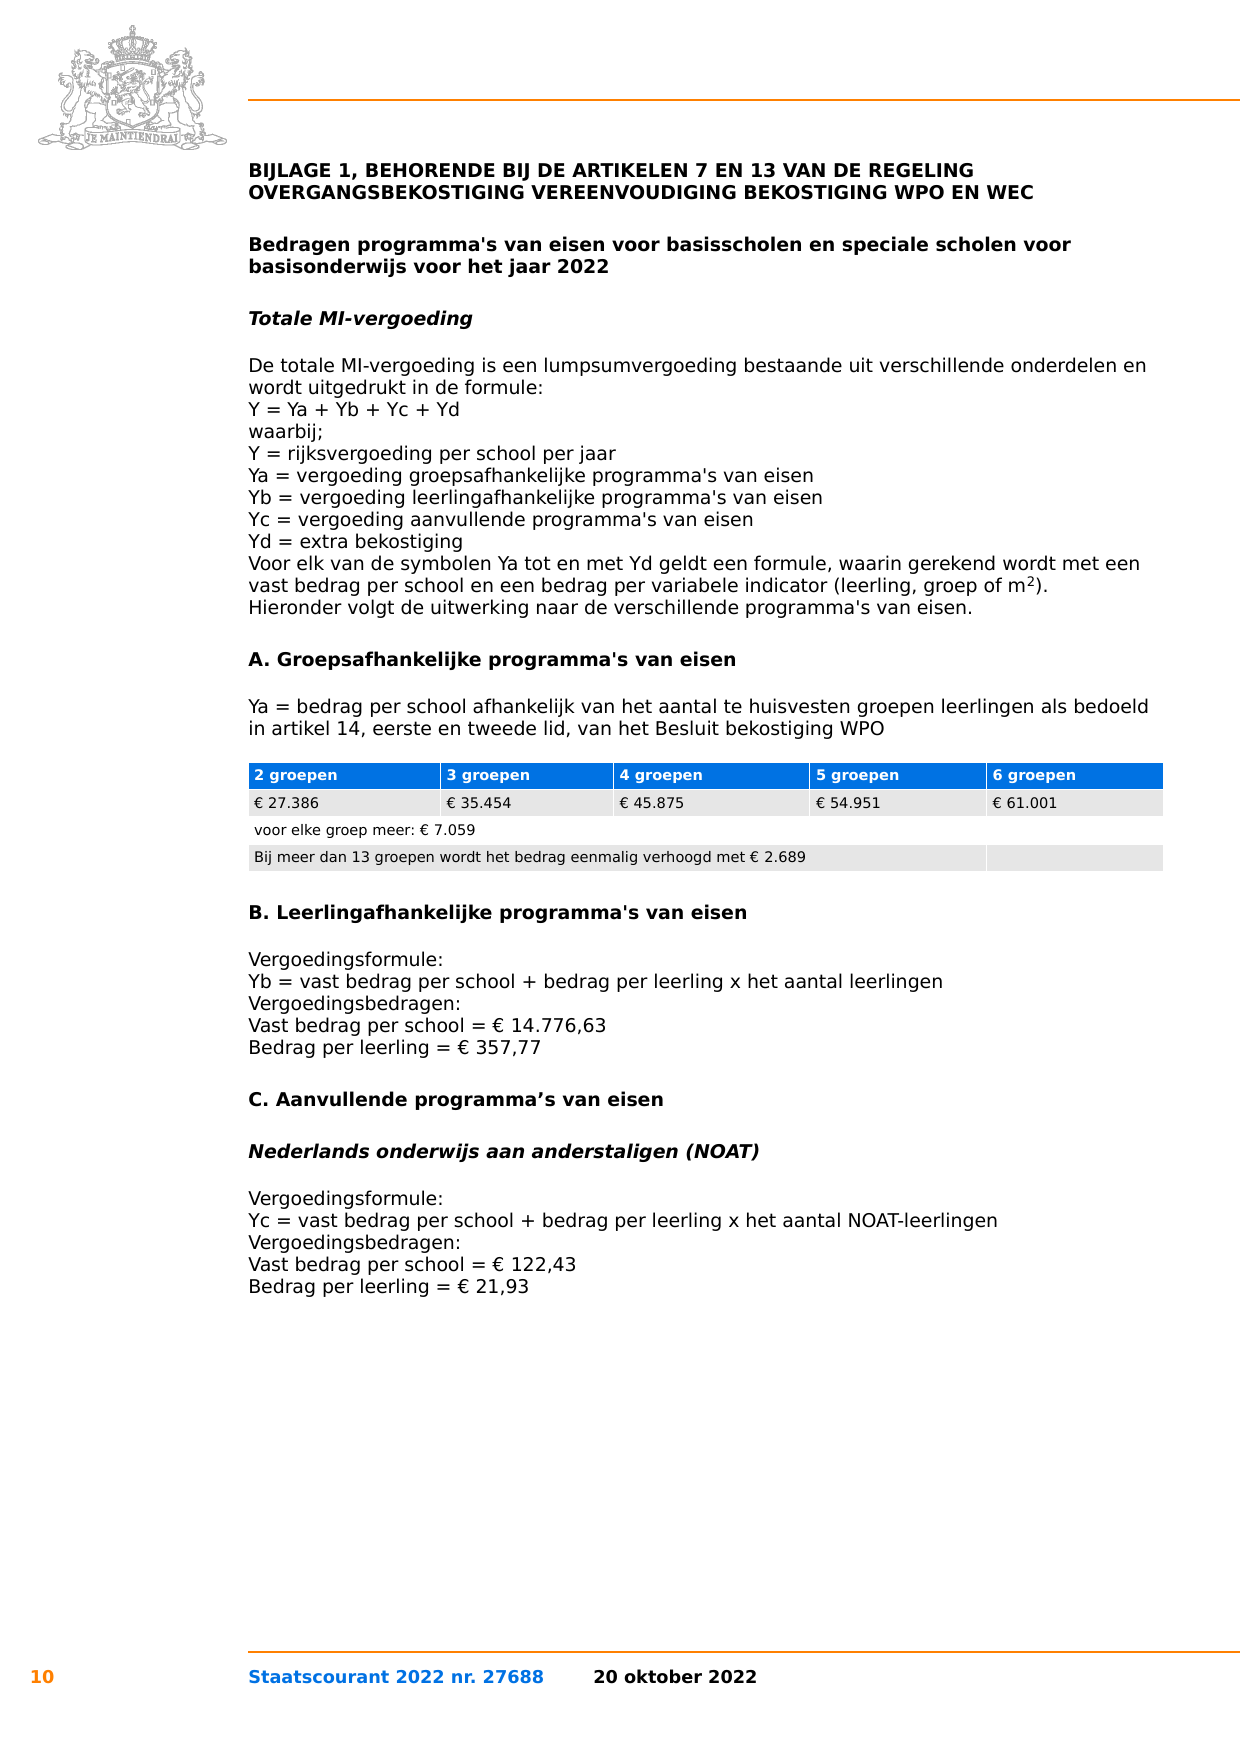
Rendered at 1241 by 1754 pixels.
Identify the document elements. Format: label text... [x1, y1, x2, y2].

table_cell € 27.386 [249, 790, 440, 816]
text Vergoedingsbedragen: [248, 993, 1163, 1015]
table_cell [810, 817, 986, 843]
table_header 4 groepen [614, 763, 809, 789]
subtitle BIJLAGE 1, BEHORENDE BIJ DE ARTIKELEN 7 EN 13 VAN DE REGELING OVERGANGSBEKOSTIGING VEREENVOUDIGING BEKOSTIGING WPO EN WEC [248, 160, 1163, 204]
text Yc = vergoeding aanvullende programma's van eisen [248, 509, 1163, 531]
table_cell [987, 817, 1163, 843]
text Vergoedingsformule: [248, 949, 1163, 971]
table_header 2 groepen [249, 763, 440, 789]
table_cell € 54.951 [810, 790, 986, 816]
table_cell voor elke groep meer: € 7.059 [249, 817, 613, 843]
text Yb = vergoeding leerlingafhankelijke programma's van eisen [248, 487, 1163, 509]
text Vast bedrag per school = € 122,43 [248, 1254, 1163, 1276]
picture [38, 25, 227, 150]
text waarbij; [248, 421, 1163, 443]
text Y = Ya + Yb + Yc + Yd [248, 399, 1163, 421]
table_cell [987, 845, 1163, 871]
text Bedrag per leerling = € 21,93 [248, 1276, 1163, 1298]
table_cell Bij meer dan 13 groepen wordt het bedrag eenmalig verhoogd met € 2.689 [249, 845, 986, 871]
subtitle A. Groepsafhankelijke programma's van eisen [248, 648, 1163, 671]
text Ya = bedrag per school afhankelijk van het aantal te huisvesten groepen leerlingen als bedoeld in artikel 14, eerste en tweede lid, van het Besluit bekostiging WPO [248, 696, 1163, 739]
text Yd = extra bekostiging [248, 531, 1163, 553]
table_cell € 35.454 [441, 790, 613, 816]
text Vergoedingsformule: [248, 1188, 1163, 1210]
subtitle B. Leerlingafhankelijke programma's van eisen [248, 902, 1163, 924]
table_cell € 61.001 [987, 790, 1163, 816]
text Y = rijksvergoeding per school per jaar [248, 443, 1163, 465]
text Ya = vergoeding groepsafhankelijke programma's van eisen [248, 465, 1163, 487]
table_header 3 groepen [441, 763, 613, 789]
text De totale MI-vergoeding is een lumpsumvergoeding bestaande uit verschillende onderdelen en wordt uitgedrukt in de formule: [248, 355, 1163, 399]
table_cell € 45.875 [614, 790, 809, 816]
text Bedrag per leerling = € 357,77 [248, 1037, 1163, 1059]
text Yc = vast bedrag per school + bedrag per leerling x het aantal NOAT-leerlingen [248, 1210, 1163, 1232]
table_header 6 groepen [987, 763, 1163, 789]
text Voor elk van de symbolen Ya tot en met Yd geldt een formule, waarin gerekend wordt met een vast bedrag per school en een bedrag per variabele indicator (leerling, groep of m2). [248, 553, 1163, 597]
text Vast bedrag per school = € 14.776,63 [248, 1015, 1163, 1037]
subtitle Nederlands onderwijs aan anderstaligen (NOAT) [248, 1141, 1163, 1163]
subtitle Bedragen programma's van eisen voor basisscholen en speciale scholen voor basisonderwijs voor het jaar 2022 [248, 234, 1163, 278]
subtitle C. Aanvullende programma’s van eisen [248, 1089, 1163, 1111]
text Yb = vast bedrag per school + bedrag per leerling x het aantal leerlingen [248, 971, 1163, 993]
text Hieronder volgt de uitwerking naar de verschillende programma's van eisen. [248, 597, 1163, 618]
table_cell [614, 817, 809, 843]
subtitle Totale MI-vergoeding [248, 308, 1163, 330]
table_header 5 groepen [810, 763, 986, 789]
text Vergoedingsbedragen: [248, 1232, 1163, 1254]
